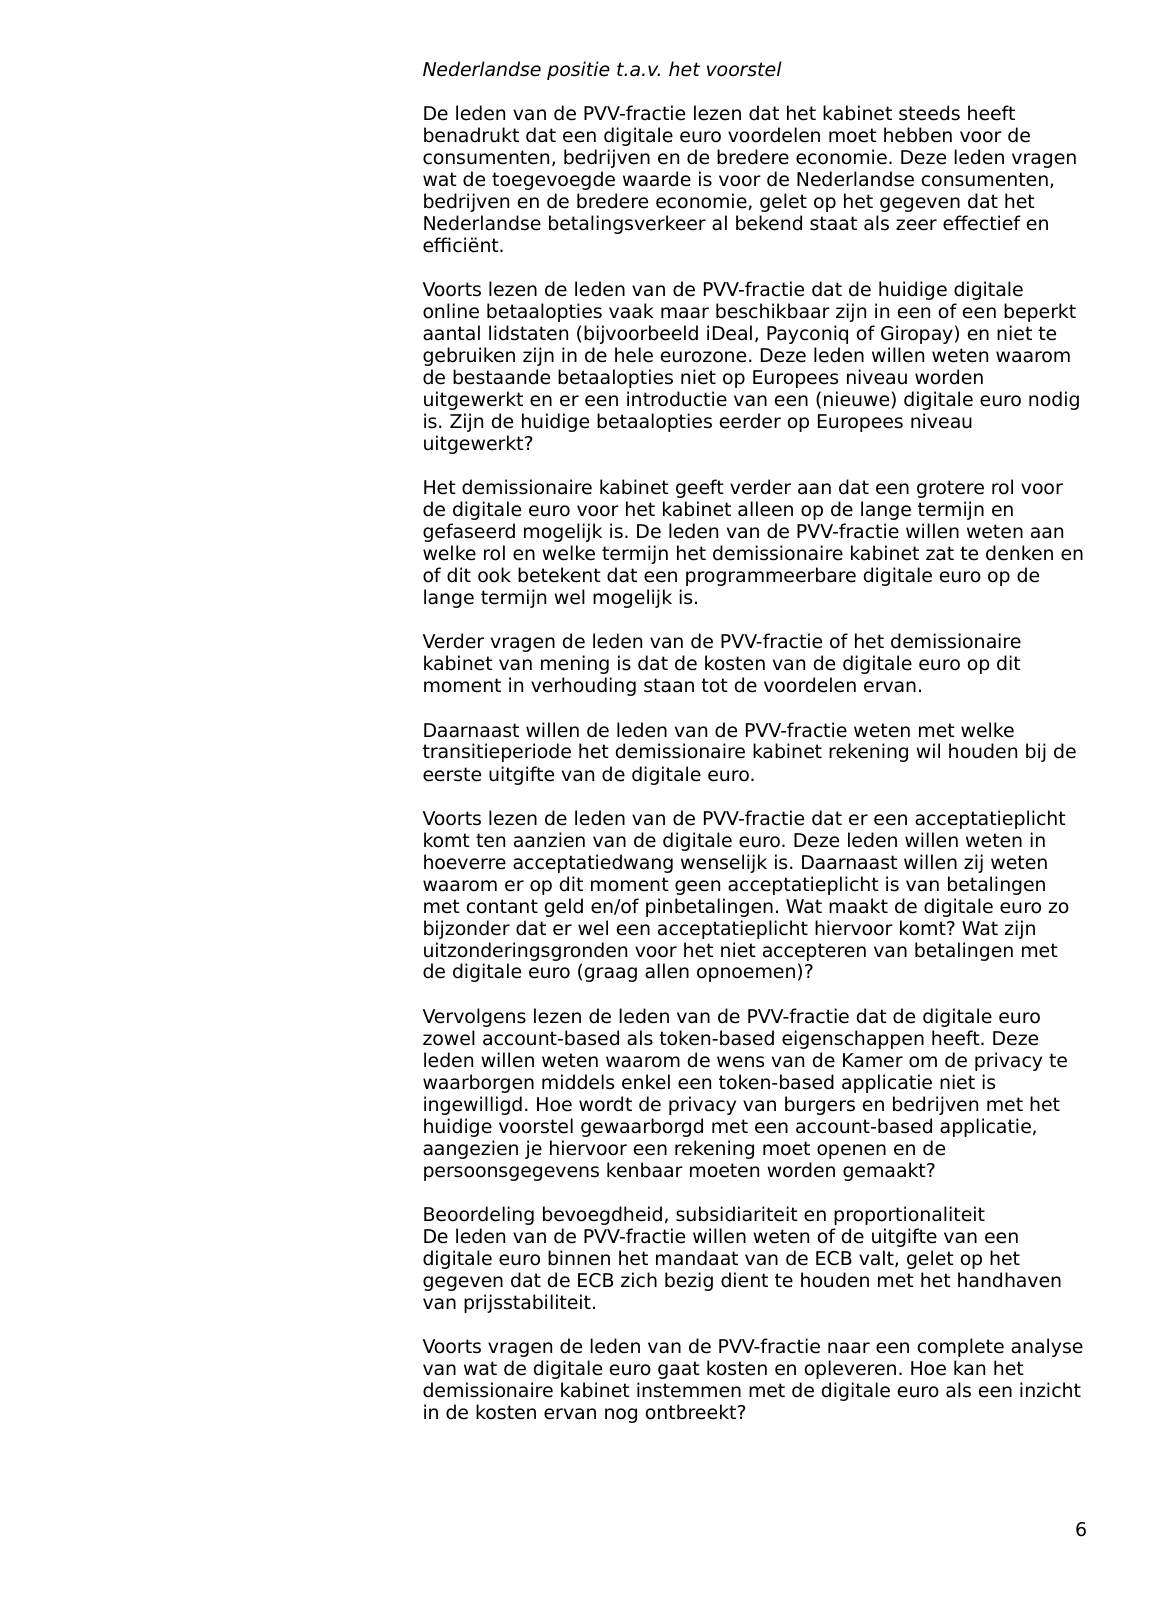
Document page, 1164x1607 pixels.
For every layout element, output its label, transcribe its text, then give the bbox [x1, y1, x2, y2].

text Voorts lezen de leden van de PVV-fractie dat er een acceptatieplicht komt ten aanzien van de digitale euro. Deze leden willen weten in hoeverre acceptatiedwang wenselijk is. Daarnaast willen zij weten waarom er op dit moment geen acceptatieplicht is van betalingen met contant geld en/of pinbetalingen. Wat maakt de digitale euro zo bijzonder dat er wel een acceptatieplicht hiervoor komt? Wat zijn uitzonderingsgronden voor het niet accepteren van betalingen met de digitale euro (graag allen opnoemen)? [422, 808, 1087, 983]
text Vervolgens lezen de leden van de PVV-fractie dat de digitale euro zowel account-based als token-based eigenschappen heeft. Deze leden willen weten waarom de wens van de Kamer om de privacy te waarborgen middels enkel een token-based applicatie niet is ingewilligd. Hoe wordt de privacy van burgers en bedrijven met het huidige voorstel gewaarborgd met een account-based applicatie, aangezien je hiervoor een rekening moet openen en de persoonsgegevens kenbaar moeten worden gemaakt? [422, 1006, 1087, 1181]
text Het demissionaire kabinet geeft verder aan dat een grotere rol voor de digitale euro voor het kabinet alleen op de lange termijn en gefaseerd mogelijk is. De leden van de PVV-fractie willen weten aan welke rol en welke termijn het demissionaire kabinet zat te denken en of dit ook betekent dat een programmeerbare digitale euro op de lange termijn wel mogelijk is. [422, 477, 1087, 609]
text Verder vragen de leden van de PVV-fractie of het demissionaire kabinet van mening is dat de kosten van de digitale euro op dit moment in verhouding staan tot de voordelen ervan. [422, 631, 1087, 697]
text Daarnaast willen de leden van de PVV-fractie weten met welke transitieperiode het demissionaire kabinet rekening wil houden bij de eerste uitgifte van de digitale euro. [422, 719, 1087, 785]
text Voorts lezen de leden van de PVV-fractie dat de huidige digitale online betaalopties vaak maar beschikbaar zijn in een of een beperkt aantal lidstaten (bijvoorbeeld iDeal, Payconiq of Giropay) en niet te gebruiken zijn in de hele eurozone. Deze leden willen weten waarom de bestaande betaalopties niet op Europees niveau worden uitgewerkt en er een introductie van een (nieuwe) digitale euro nodig is. Zijn de huidige betaalopties eerder op Europees niveau uitgewerkt? [422, 279, 1087, 455]
text Beoordeling bevoegdheid, subsidiariteit en proportionaliteit [422, 1204, 1087, 1226]
text Voorts vragen de leden van de PVV-fractie naar een complete analyse van wat de digitale euro gaat kosten en opleveren. Hoe kan het demissionaire kabinet instemmen met de digitale euro als een inzicht in de kosten ervan nog ontbreekt? [422, 1336, 1087, 1424]
text De leden van de PVV-fractie lezen dat het kabinet steeds heeft benadrukt dat een digitale euro voordelen moet hebben voor de consumenten, bedrijven en de bredere economie. Deze leden vragen wat de toegevoegde waarde is voor de Nederlandse consumenten, bedrijven en de bredere economie, gelet op het gegeven dat het Nederlandse betalingsverkeer al bekend staat als zeer effectief en efficiënt. [422, 103, 1087, 257]
text De leden van de PVV-fractie willen weten of de uitgifte van een digitale euro binnen het mandaat van de ECB valt, gelet op het gegeven dat de ECB zich bezig dient te houden met het handhaven van prijsstabiliteit. [422, 1226, 1087, 1313]
subtitle Nederlandse positie t.a.v. het voorstel [422, 59, 1087, 81]
